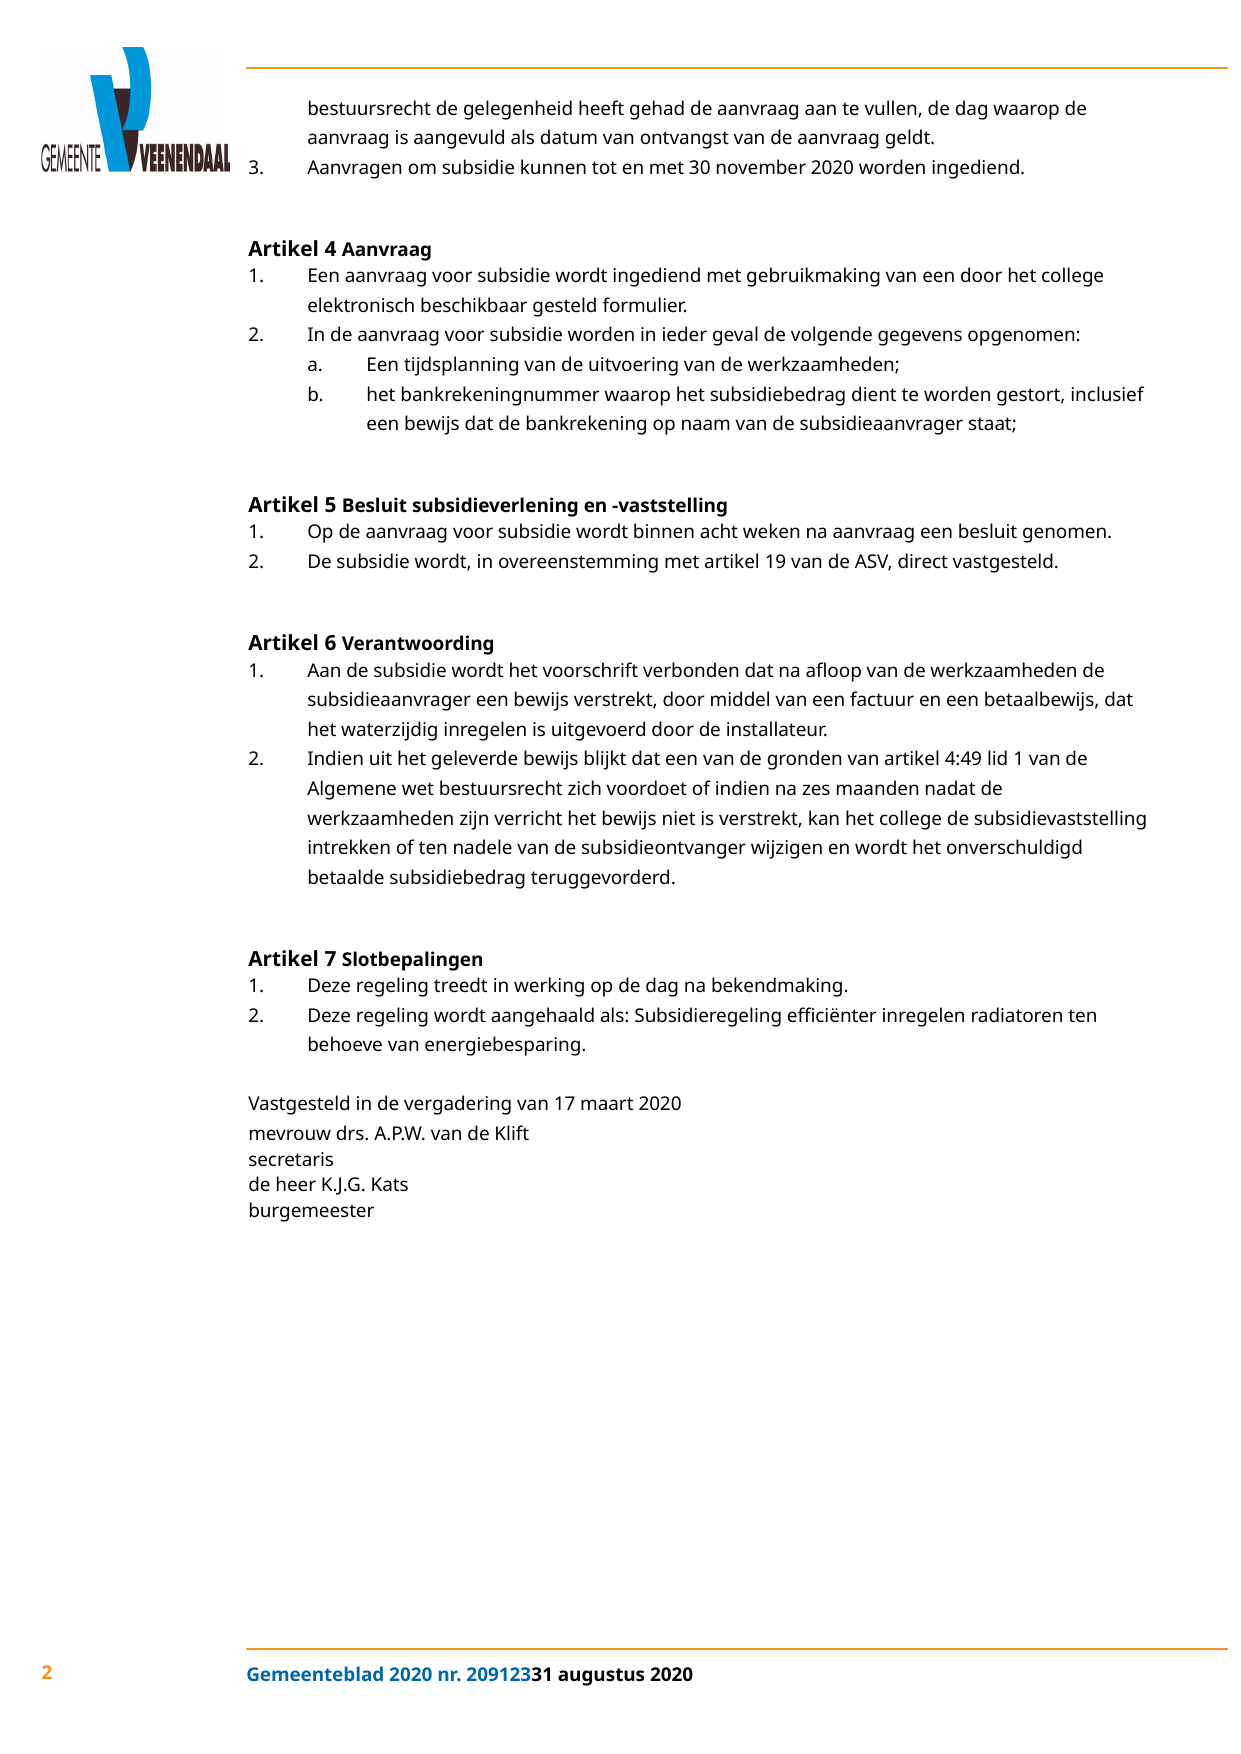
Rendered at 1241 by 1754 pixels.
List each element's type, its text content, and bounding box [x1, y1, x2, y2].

picture [41, 47, 130, 172]
list Op de aanvraag voor subsidie wordt binnen acht weken na aanvraag een besluit genomen. [248, 519, 1152, 544]
list Deze regeling wordt aangehaald als: Subsidieregeling efficiënter inregelen radiatoren ten behoeve van energiebesparing. [248, 1002, 1152, 1057]
text mevrouw drs. A.P.W. van de Klift [248, 1120, 1152, 1146]
list Een tijdsplanning van de uitvoering van de werkzaamheden; [307, 351, 1152, 377]
text Artikel 7 Slotbepalingen [248, 944, 1152, 972]
text de heer K.J.G. Kats [248, 1172, 1152, 1197]
text secretaris [248, 1146, 1152, 1172]
list Een aanvraag voor subsidie wordt ingediend met gebruikmaking van een door het college elektronisch beschikbaar gesteld formulier. [248, 262, 1152, 318]
text Artikel 4 Aanvraag [248, 234, 1152, 262]
picture [123, 47, 231, 172]
text Artikel 6 Verantwoording [248, 628, 1152, 657]
text Vastgesteld in de vergadering van 17 maart 2020 [248, 1091, 1152, 1116]
list Aan de subsidie wordt het voorschrift verbonden dat na afloop van de werkzaamheden de subsidieaanvrager een bewijs verstrekt, door middel van een factuur en een betaalbewijs, dat het waterzijdig inregelen is uitgevoerd door de installateur. [248, 657, 1152, 742]
text Artikel 5 Besluit subsidieverlening en -vaststelling [248, 490, 1152, 519]
list In de aanvraag voor subsidie worden in ieder geval de volgende gegevens opgenomen: [248, 322, 1152, 347]
text burgemeester [248, 1197, 1152, 1223]
list De subsidie wordt, in overeenstemming met artikel 19 van de ASV, direct vastgesteld. [248, 548, 1152, 574]
list Indien uit het geleverde bewijs blijkt dat een van de gronden van artikel 4:49 lid 1 van de Algemene wet bestuursrecht zich voordoet of indien na zes maanden nadat de werkzaamheden zijn verricht het bewijs niet is verstrekt, kan het college de subsidievaststelling intrekken of ten nadele van de subsidieontvanger wijzigen en wordt het onverschuldigd betaalde subsidiebedrag teruggevorderd. [248, 746, 1152, 889]
list Aanvragen om subsidie kunnen tot en met 30 november 2020 worden ingediend. [248, 154, 1152, 180]
list bestuursrecht de gelegenheid heeft gehad de aanvraag aan te vullen, de dag waarop de aanvraag is aangevuld als datum van ontvangst van de aanvraag geldt. [248, 95, 1152, 150]
list Deze regeling treedt in werking op de dag na bekendmaking. [248, 972, 1152, 998]
list het bankrekeningnummer waarop het subsidiebedrag dient te worden gestort, inclusief een bewijs dat de bankrekening op naam van de subsidieaanvrager staat; [307, 381, 1152, 436]
